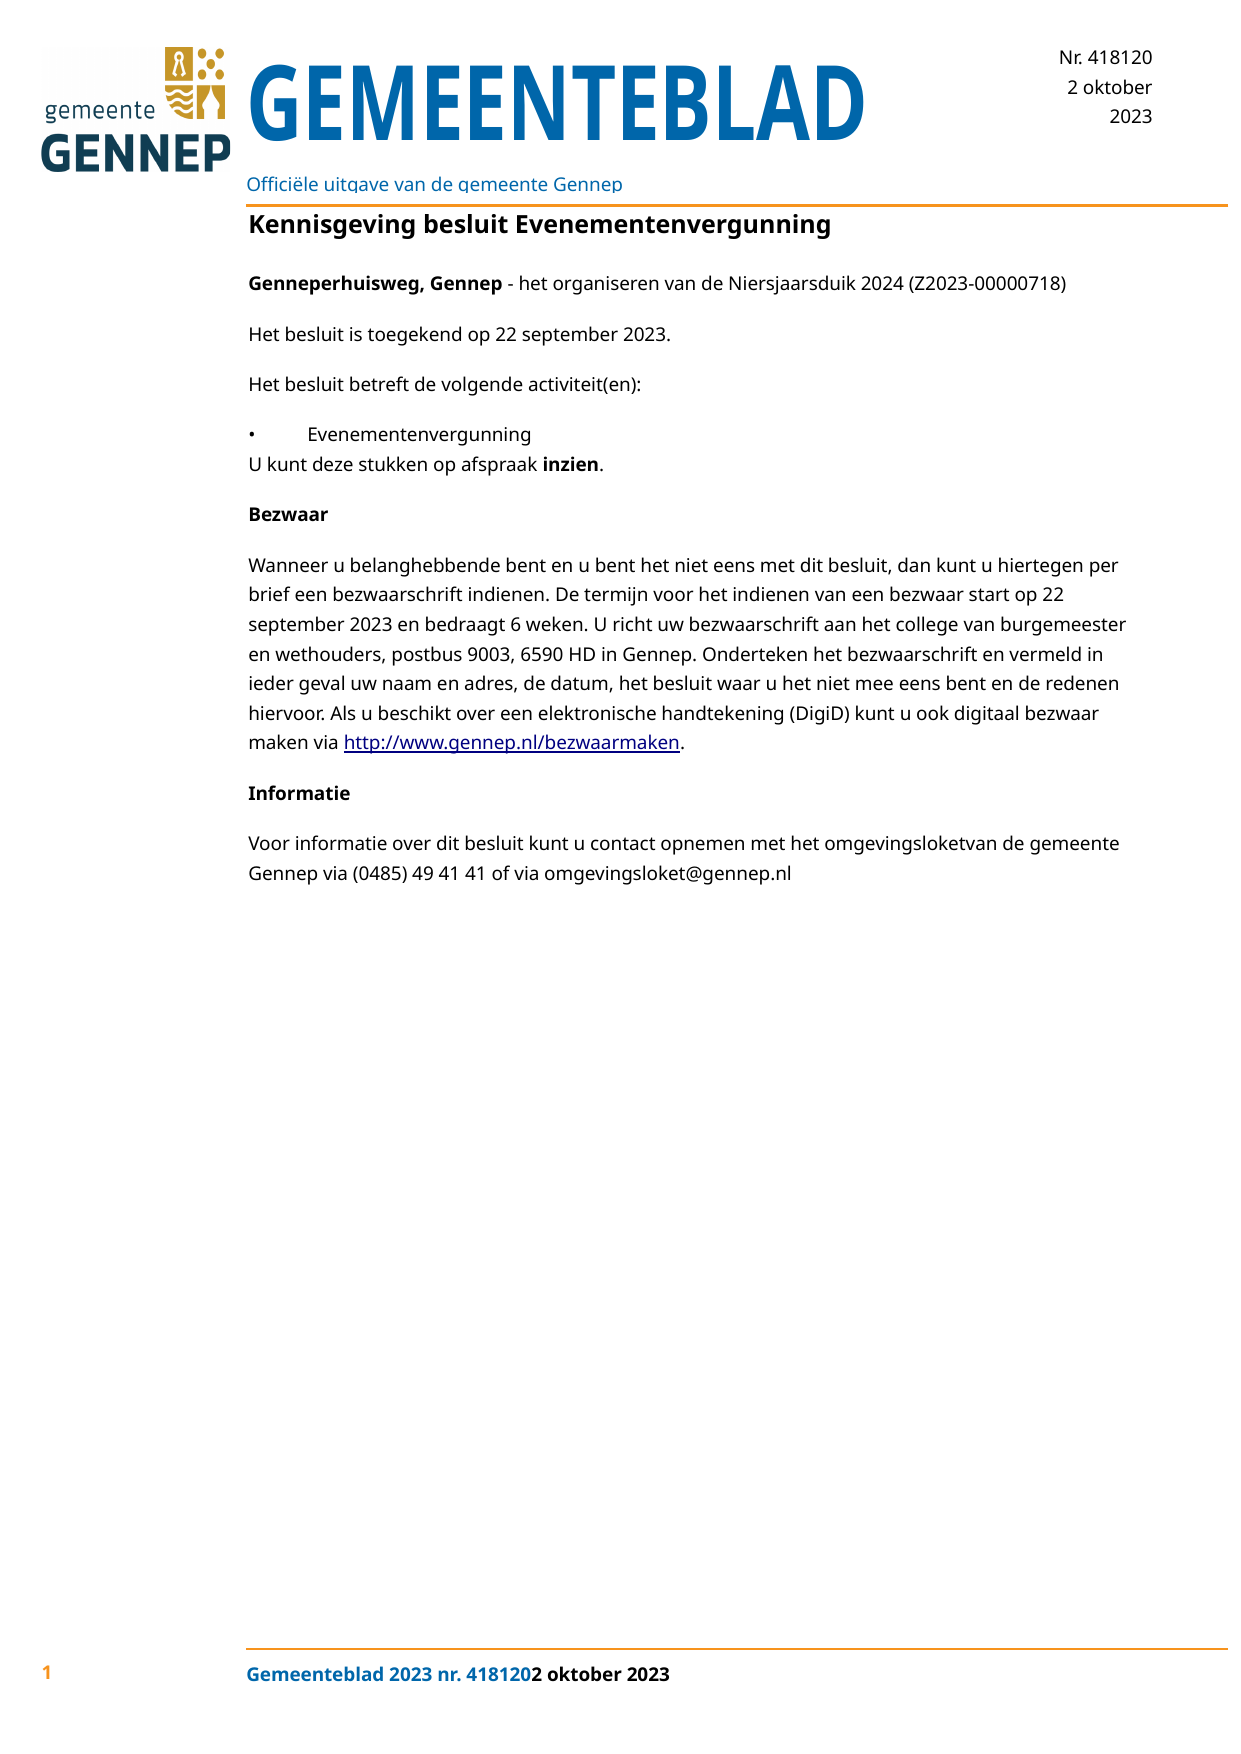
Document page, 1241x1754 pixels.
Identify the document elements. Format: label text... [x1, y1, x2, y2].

text Informatie [248, 780, 1152, 806]
list Evenementenvergunning [248, 422, 1152, 447]
text Wanneer u belanghebbende bent en u bent het niet eens met dit besluit, dan kunt u hiertegen per brief een bezwaarschrift indienen. De termijn voor het indienen van een bezwaar start op 22 september 2023 en bedraagt 6 weken. U richt uw bezwaarschrift aan het college van burgemeester en wethouders, postbus 9003, 6590 HD in Gennep. Onderteken het bezwaarschrift en vermeld in ieder geval uw naam en adres, de datum, het besluit waar u het niet mee eens bent en de redenen hiervoor. Als u beschikt over een elektronische handtekening (DigiD) kunt u ook digitaal bezwaar maken via http://www.gennep.nl/bezwaarmaken. [248, 552, 1152, 755]
text Genneperhuisweg, Gennep - het organiseren van de Niersjaarsduik 2024 (Z2023-00000718) [248, 270, 1152, 296]
picture [41, 47, 231, 172]
text Voor informatie over dit besluit kunt u contact opnemen met het omgevingsloketvan de gemeente Gennep via (0485) 49 41 41 of via omgevingsloket@gennep.nl [248, 830, 1152, 886]
text Het besluit betreft de volgende activiteit(en): [248, 371, 1152, 397]
text U kunt deze stukken op afspraak inzien. [248, 451, 1152, 477]
text Bezwaar [248, 502, 1152, 527]
text Het besluit is toegekend op 22 september 2023. [248, 321, 1152, 346]
text Kennisgeving besluit Evenementenvergunning [248, 207, 1152, 241]
